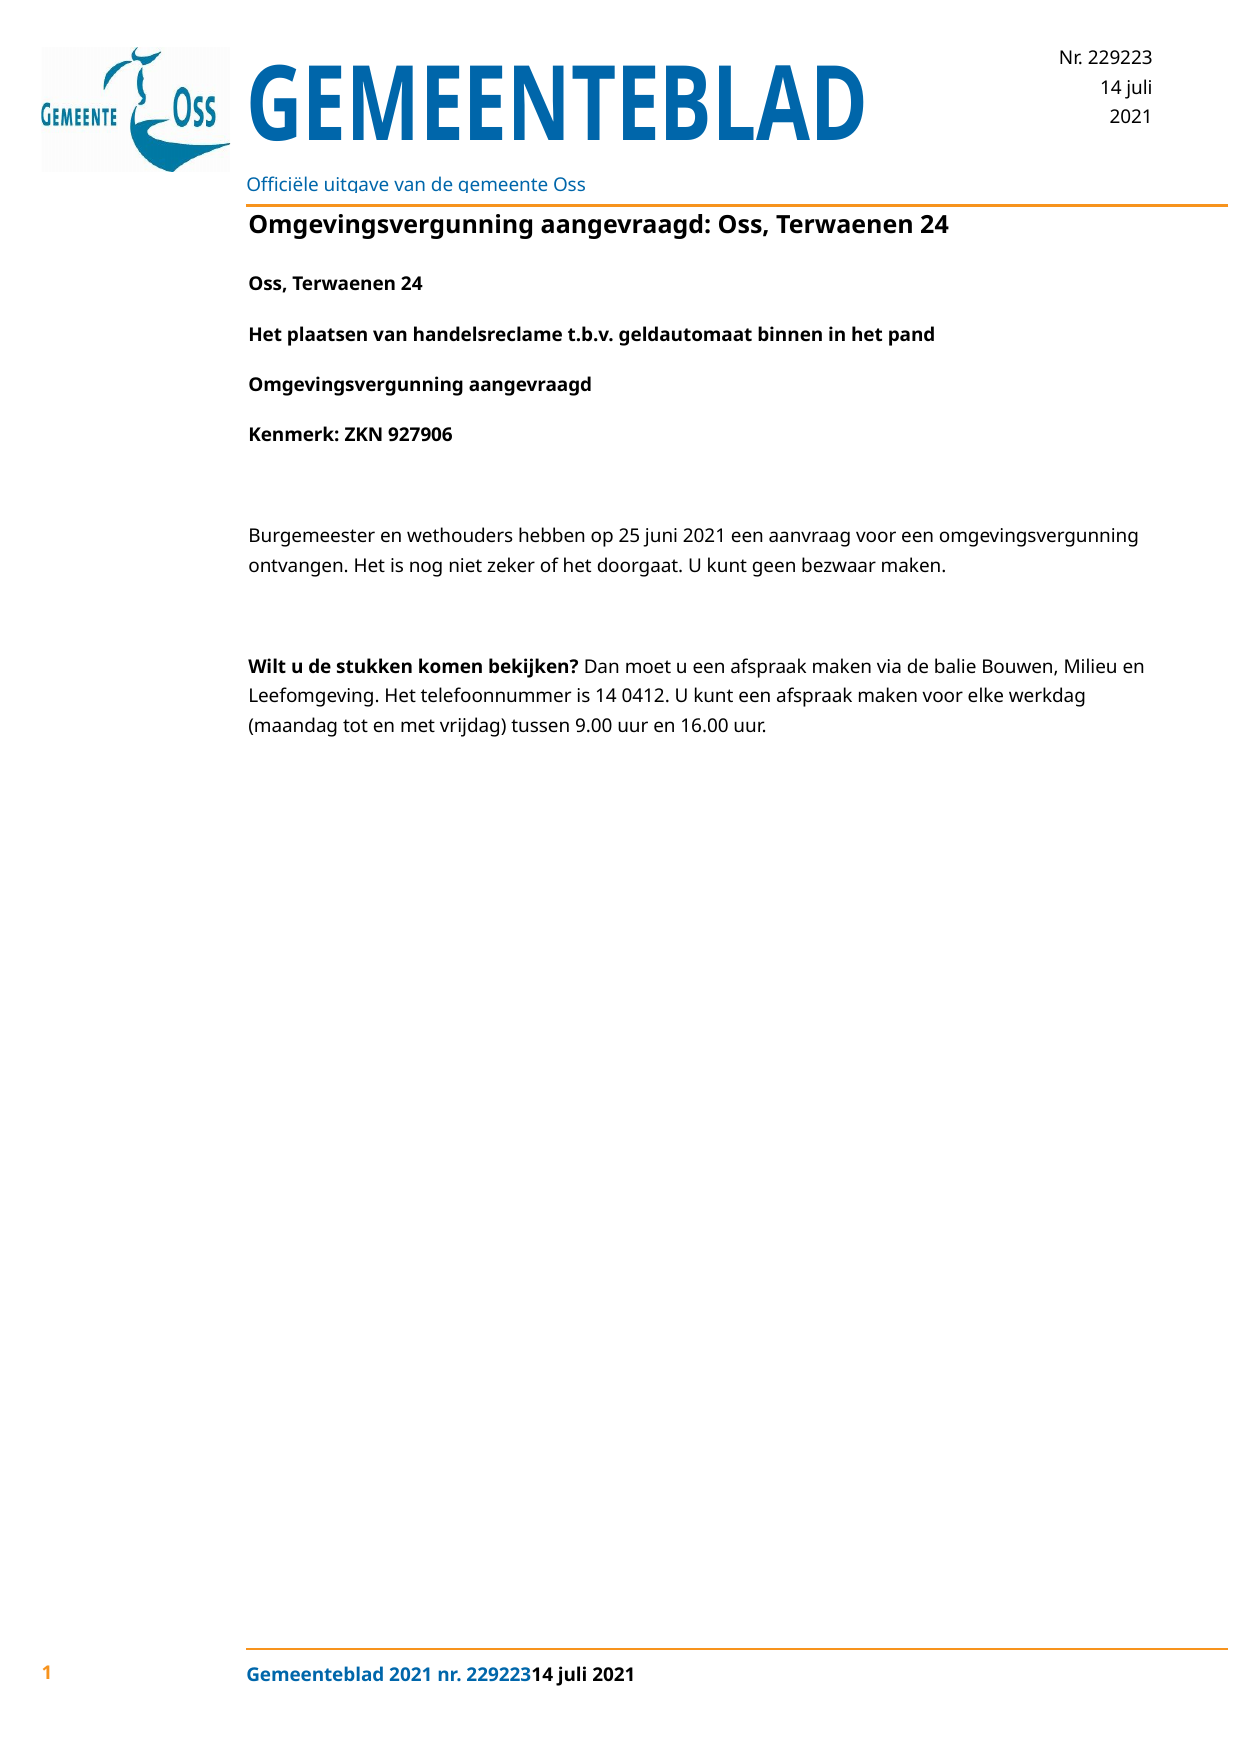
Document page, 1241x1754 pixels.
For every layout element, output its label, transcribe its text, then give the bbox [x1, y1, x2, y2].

text Burgemeester en wethouders hebben op 25 juni 2021 een aanvraag voor een omgevingsvergunning ontvangen. Het is nog niet zeker of het doorgaat. U kunt geen bezwaar maken. [248, 522, 1152, 578]
text Kenmerk: ZKN 927906 [248, 422, 1152, 447]
text Oss, Terwaenen 24 [248, 270, 1152, 296]
text Omgevingsvergunning aangevraagd [248, 371, 1152, 397]
text Het plaatsen van handelsreclame t.b.v. geldautomaat binnen in het pand [248, 321, 1152, 346]
text Wilt u de stukken komen bekijken? Dan moet u een afspraak maken via de balie Bouwen, Milieu en Leefomgeving. Het telefoonnummer is 14 0412. U kunt een afspraak maken voor elke werkdag (maandag tot en met vrijdag) tussen 9.00 uur en 16.00 uur. [248, 653, 1152, 738]
picture [41, 47, 231, 172]
text Omgevingsvergunning aangevraagd: Oss, Terwaenen 24 [248, 207, 1152, 241]
